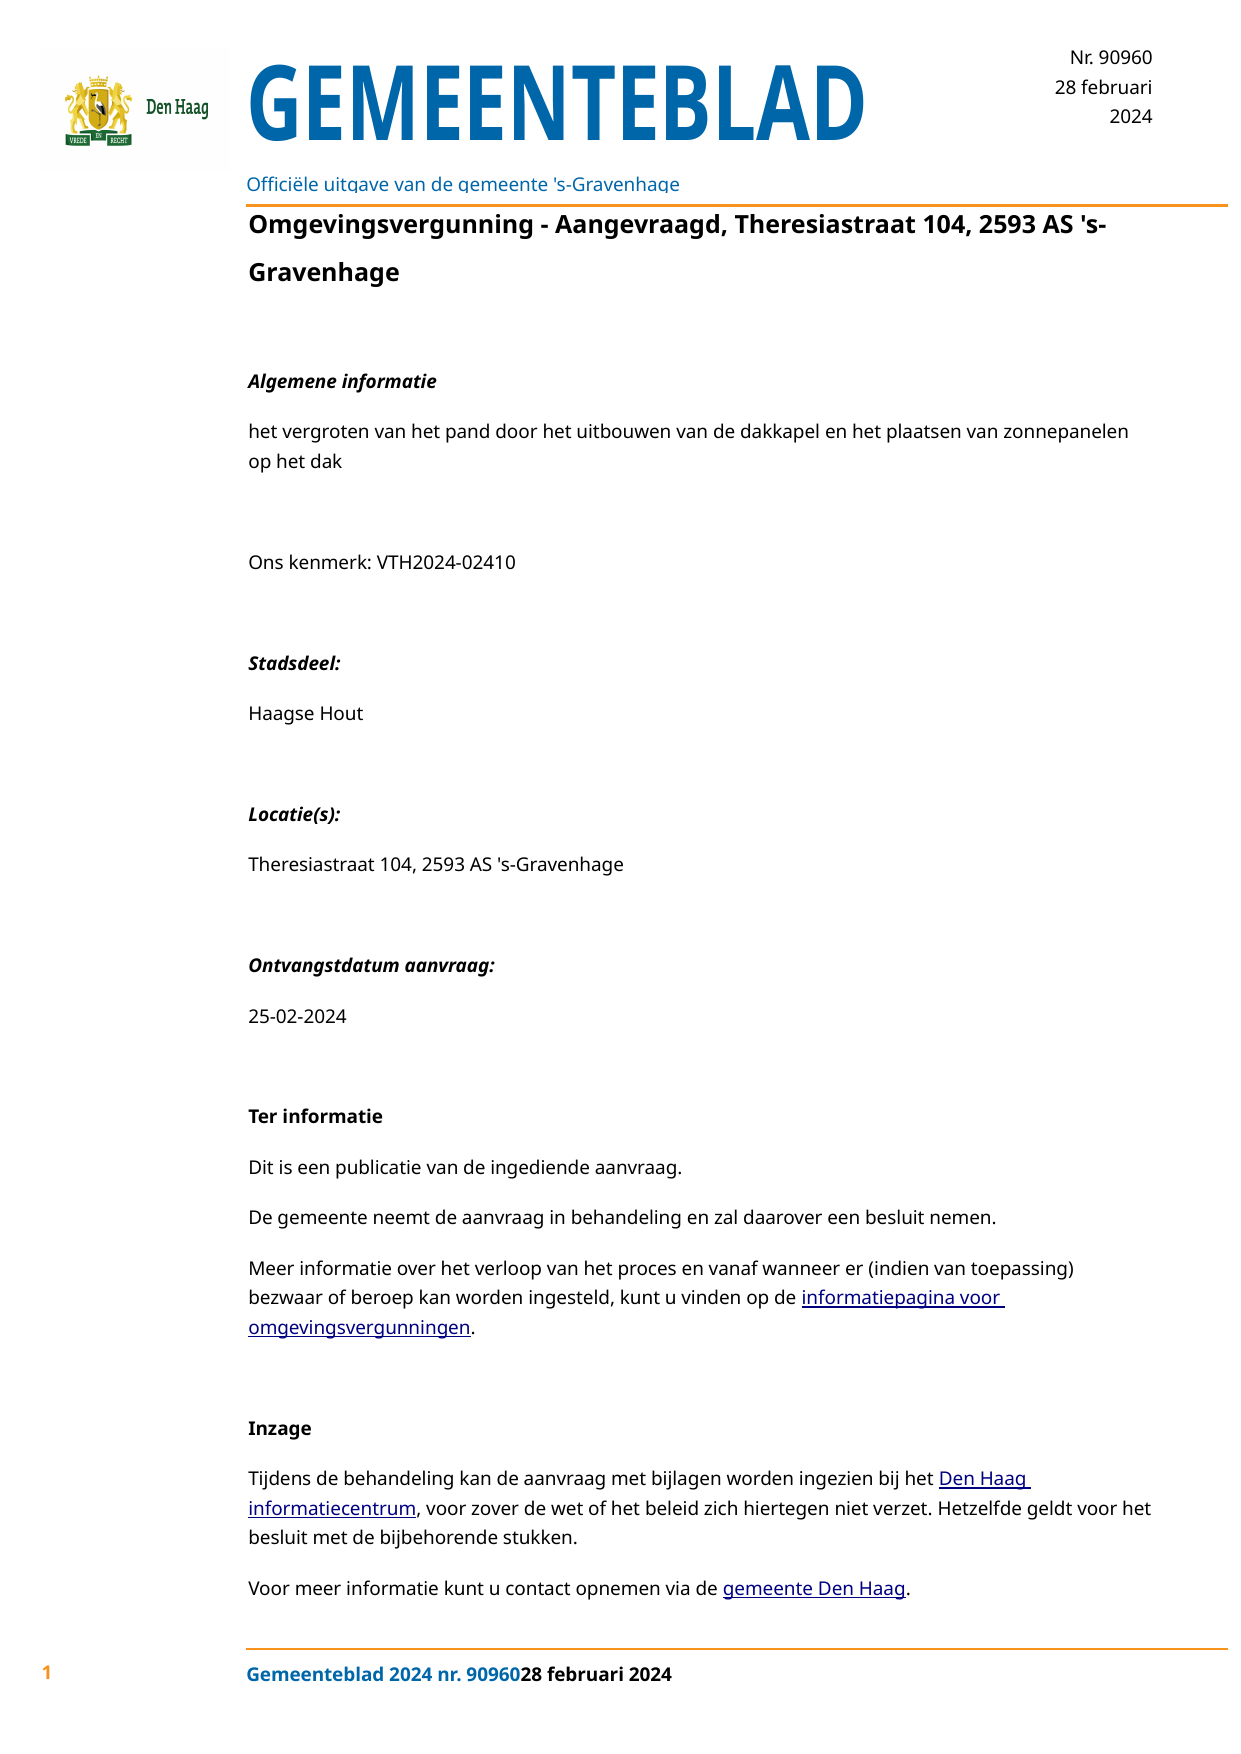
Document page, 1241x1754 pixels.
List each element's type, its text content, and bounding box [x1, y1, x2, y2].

text Stadsdeel: [248, 650, 1152, 676]
text Haagse Hout [248, 700, 1152, 726]
text De gemeente neemt de aanvraag in behandeling en zal daarover een besluit nemen. [248, 1204, 1152, 1230]
text Ontvangstdatum aanvraag: [248, 952, 1152, 978]
text Dit is een publicatie van de ingediende aanvraag. [248, 1154, 1152, 1180]
text 25-02-2024 [248, 1003, 1152, 1029]
text het vergroten van het pand door het uitbouwen van de dakkapel en het plaatsen van zonnepanelen op het dak [248, 419, 1152, 474]
text Inzage [248, 1415, 1152, 1441]
text Locatie(s): [248, 801, 1152, 827]
text Voor meer informatie kunt u contact opnemen via de gemeente Den Haag. [248, 1575, 1152, 1601]
text Theresiastraat 104, 2593 AS 's-Gravenhage [248, 852, 1152, 877]
text Tijdens de behandeling kan de aanvraag met bijlagen worden ingezien bij het Den Haag informatiecentrum, voor zover de wet of het beleid zich hiertegen niet verzet. Hetzelfde geldt voor het besluit met de bijbehorende stukken. [248, 1465, 1152, 1550]
text Ons kenmerk: VTH2024-02410 [248, 549, 1152, 575]
text Algemene informatie [248, 368, 1152, 394]
text Meer informatie over het verloop van het proces en vanaf wanneer er (indien van toepassing) bezwaar of beroep kan worden ingesteld, kunt u vinden op de informatiepagina voor omgevingsvergunningen. [248, 1255, 1152, 1340]
text Omgevingsvergunning - Aangevraagd, Theresiastraat 104, 2593 AS 's-Gravenhage [248, 207, 1152, 288]
picture [41, 47, 231, 172]
text Ter informatie [248, 1104, 1152, 1129]
